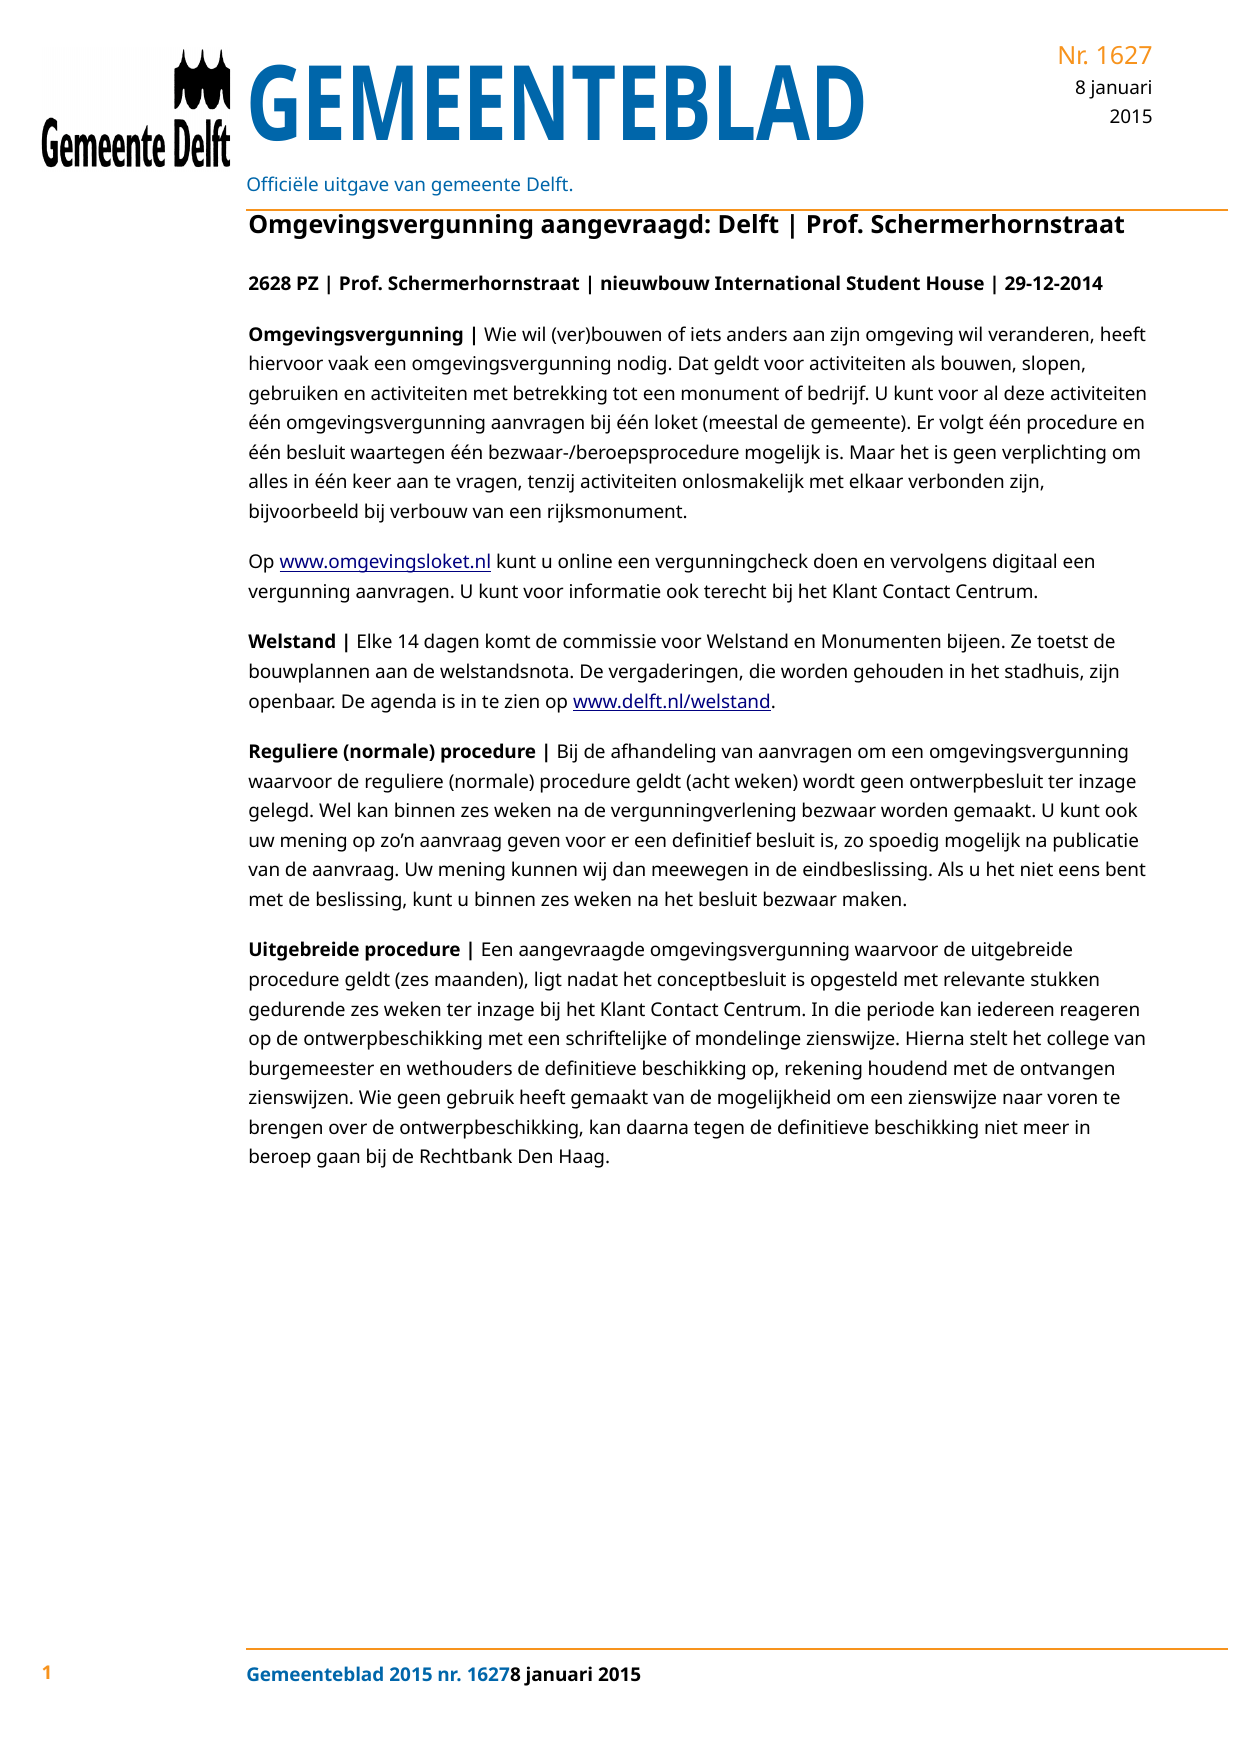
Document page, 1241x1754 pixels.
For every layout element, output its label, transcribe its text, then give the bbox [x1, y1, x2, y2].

text Omgevingsvergunning aangevraagd: Delft | Prof. Schermerhornstraat [248, 211, 1152, 241]
text Welstand | Elke 14 dagen komt de commissie voor Welstand en Monumenten bijeen. Ze toetst de bouwplannen aan de welstandsnota. De vergaderingen, die worden gehouden in het stadhuis, zijn openbaar. De agenda is in te zien op www.delft.nl/welstand. [248, 629, 1152, 713]
text 2628 PZ | Prof. Schermerhornstraat | nieuwbouw International Student House | 29-12-2014 [248, 270, 1152, 296]
text Uitgebreide procedure | Een aangevraagde omgevingsvergunning waarvoor de uitgebreide procedure geldt (zes maanden), ligt nadat het conceptbesluit is opgesteld met relevante stukken gedurende zes weken ter inzage bij het Klant Contact Centrum. In die periode kan iedereen reageren op de ontwerpbeschikking met een schriftelijke of mondelinge zienswijze. Hierna stelt het college van burgemeester en wethouders de definitieve beschikking op, rekening houdend met de ontvangen zienswijzen. Wie geen gebruik heeft gemaakt van de mogelijkheid om een zienswijze naar voren te brengen over de ontwerpbeschikking, kan daarna tegen de definitieve beschikking niet meer in beroep gaan bij de Rechtbank Den Haag. [248, 937, 1152, 1169]
picture [41, 47, 231, 172]
text Reguliere (normale) procedure | Bij de afhandeling van aanvragen om een omgevingsvergunning waarvoor de reguliere (normale) procedure geldt (acht weken) wordt geen ontwerpbesluit ter inzage gelegd. Wel kan binnen zes weken na de vergunningverlening bezwaar worden gemaakt. U kunt ook uw mening op zo’n aanvraag geven voor er een definitief besluit is, zo spoedig mogelijk na publicatie van de aanvraag. Uw mening kunnen wij dan meewegen in de eindbeslissing. Als u het niet eens bent met de beslissing, kunt u binnen zes weken na het besluit bezwaar maken. [248, 738, 1152, 912]
text Op www.omgevingsloket.nl kunt u online een vergunningcheck doen en vervolgens digitaal een vergunning aanvragen. U kunt voor informatie ook terecht bij het Klant Contact Centrum. [248, 549, 1152, 604]
text Omgevingsvergunning | Wie wil (ver)bouwen of iets anders aan zijn omgeving wil veranderen, heeft hiervoor vaak een omgevingsvergunning nodig. Dat geldt voor activiteiten als bouwen, slopen, gebruiken en activiteiten met betrekking tot een monument of bedrijf. U kunt voor al deze activiteiten één omgevingsvergunning aanvragen bij één loket (meestal de gemeente). Er volgt één procedure en één besluit waartegen één bezwaar-/beroepsprocedure mogelijk is. Maar het is geen verplichting om alles in één keer aan te vragen, tenzij activiteiten onlosmakelijk met elkaar verbonden zijn, bijvoorbeeld bij verbouw van een rijksmonument. [248, 321, 1152, 524]
